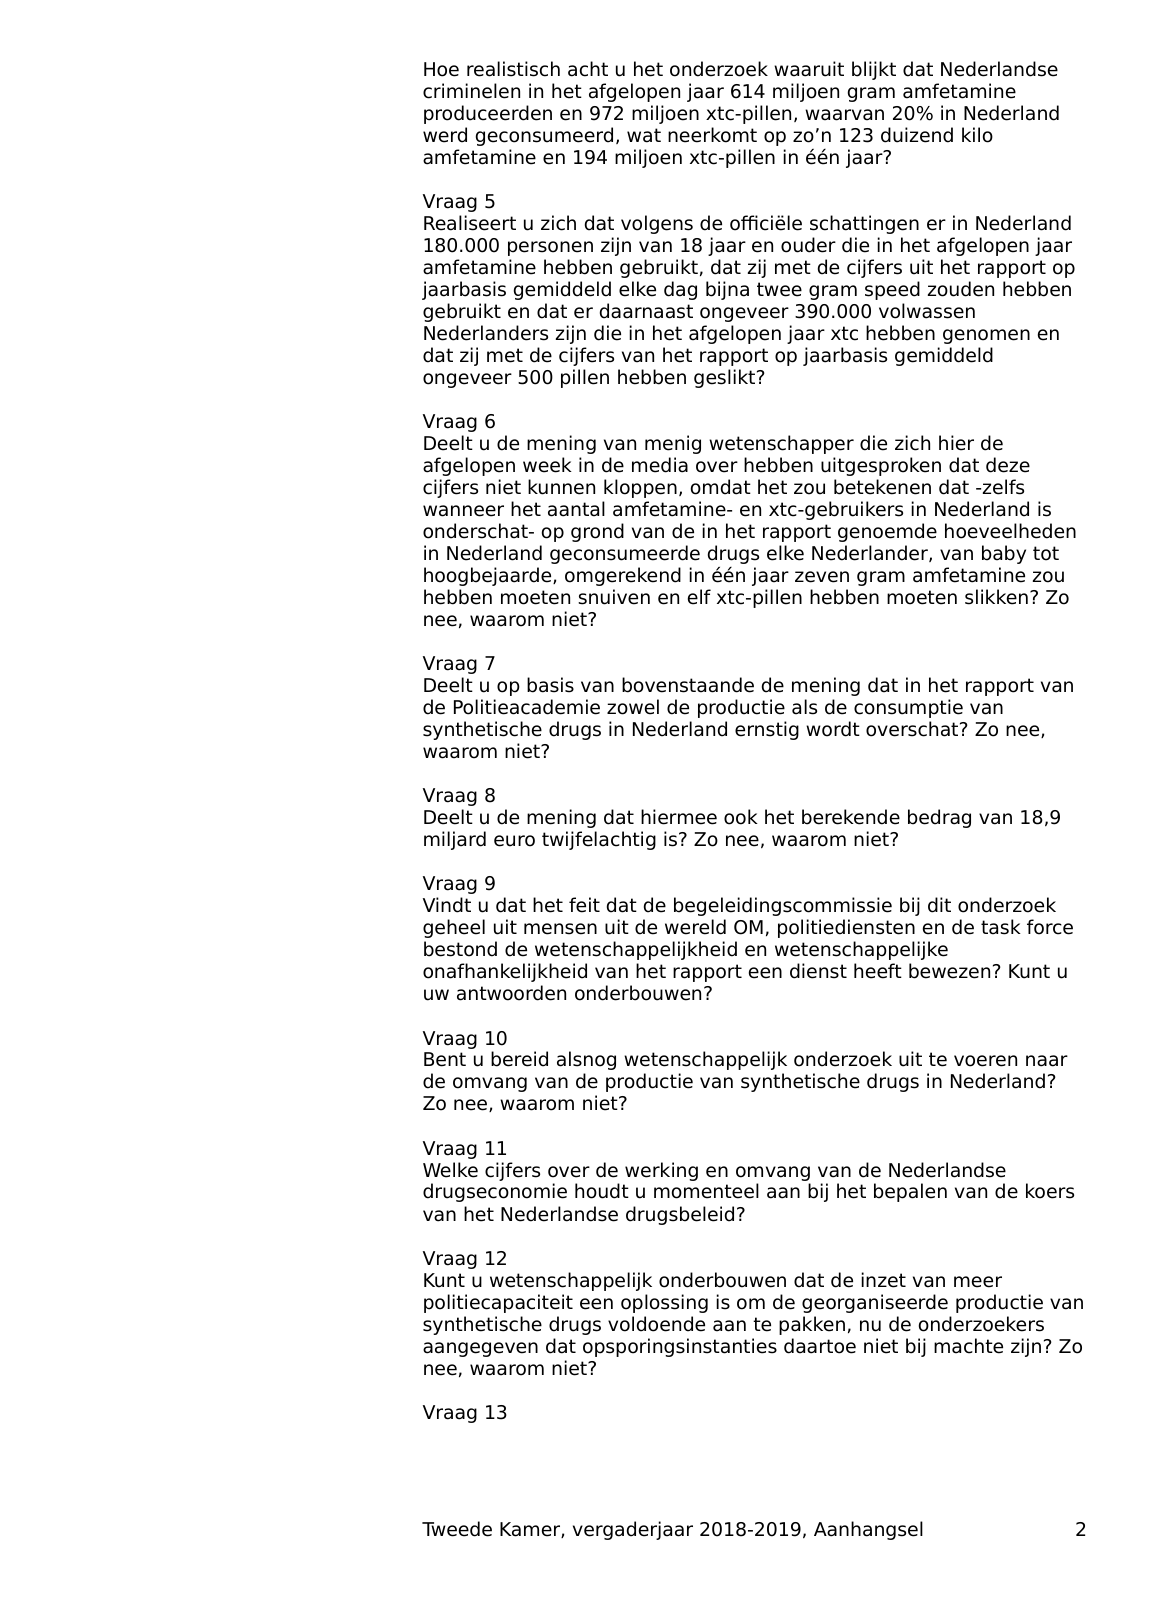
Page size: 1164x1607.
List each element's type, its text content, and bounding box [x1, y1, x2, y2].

text Deelt u op basis van bovenstaande de mening dat in het rapport van de Politieacademie zowel de productie als de consumptie van synthetische drugs in Nederland ernstig wordt overschat? Zo nee, waarom niet? [422, 675, 1087, 763]
text Bent u bereid alsnog wetenschappelijk onderzoek uit te voeren naar de omvang van de productie van synthetische drugs in Nederland? Zo nee, waarom niet? [422, 1049, 1087, 1115]
text Vraag 5 [422, 191, 1087, 213]
text Hoe realistisch acht u het onderzoek waaruit blijkt dat Nederlandse criminelen in het afgelopen jaar 614 miljoen gram amfetamine produceerden en 972 miljoen xtc-pillen, waarvan 20% in Nederland werd geconsumeerd, wat neerkomt op zo’n 123 duizend kilo amfetamine en 194 miljoen xtc-pillen in één jaar? [422, 59, 1087, 169]
text Vraag 10 [422, 1027, 1087, 1049]
text Vraag 7 [422, 653, 1087, 675]
text Vindt u dat het feit dat de begeleidingscommissie bij dit onderzoek geheel uit mensen uit de wereld OM, politiediensten en de task force bestond de wetenschappelijkheid en wetenschappelijke onafhankelijkheid van het rapport een dienst heeft bewezen? Kunt u uw antwoorden onderbouwen? [422, 895, 1087, 1005]
text Vraag 11 [422, 1137, 1087, 1159]
text Vraag 13 [422, 1402, 1087, 1424]
text Deelt u de mening dat hiermee ook het berekende bedrag van 18,9 miljard euro twijfelachtig is? Zo nee, waarom niet? [422, 807, 1087, 851]
text Vraag 12 [422, 1248, 1087, 1269]
text Deelt u de mening van menig wetenschapper die zich hier de afgelopen week in de media over hebben uitgesproken dat deze cijfers niet kunnen kloppen, omdat het zou betekenen dat -zelfs wanneer het aantal amfetamine- en xtc-gebruikers in Nederland is onderschat- op grond van de in het rapport genoemde hoeveelheden in Nederland geconsumeerde drugs elke Nederlander, van baby tot hoogbejaarde, omgerekend in één jaar zeven gram amfetamine zou hebben moeten snuiven en elf xtc-pillen hebben moeten slikken? Zo nee, waarom niet? [422, 433, 1087, 631]
text Realiseert u zich dat volgens de officiële schattingen er in Nederland 180.000 personen zijn van 18 jaar en ouder die in het afgelopen jaar amfetamine hebben gebruikt, dat zij met de cijfers uit het rapport op jaarbasis gemiddeld elke dag bijna twee gram speed zouden hebben gebruikt en dat er daarnaast ongeveer 390.000 volwassen Nederlanders zijn die in het afgelopen jaar xtc hebben genomen en dat zij met de cijfers van het rapport op jaarbasis gemiddeld ongeveer 500 pillen hebben geslikt? [422, 213, 1087, 389]
text Vraag 6 [422, 411, 1087, 433]
text Vraag 9 [422, 873, 1087, 895]
text Kunt u wetenschappelijk onderbouwen dat de inzet van meer politiecapaciteit een oplossing is om de georganiseerde productie van synthetische drugs voldoende aan te pakken, nu de onderzoekers aangegeven dat opsporingsinstanties daartoe niet bij machte zijn? Zo nee, waarom niet? [422, 1269, 1087, 1379]
text Vraag 8 [422, 785, 1087, 807]
text Welke cijfers over de werking en omvang van de Nederlandse drugseconomie houdt u momenteel aan bij het bepalen van de koers van het Nederlandse drugsbeleid? [422, 1159, 1087, 1225]
